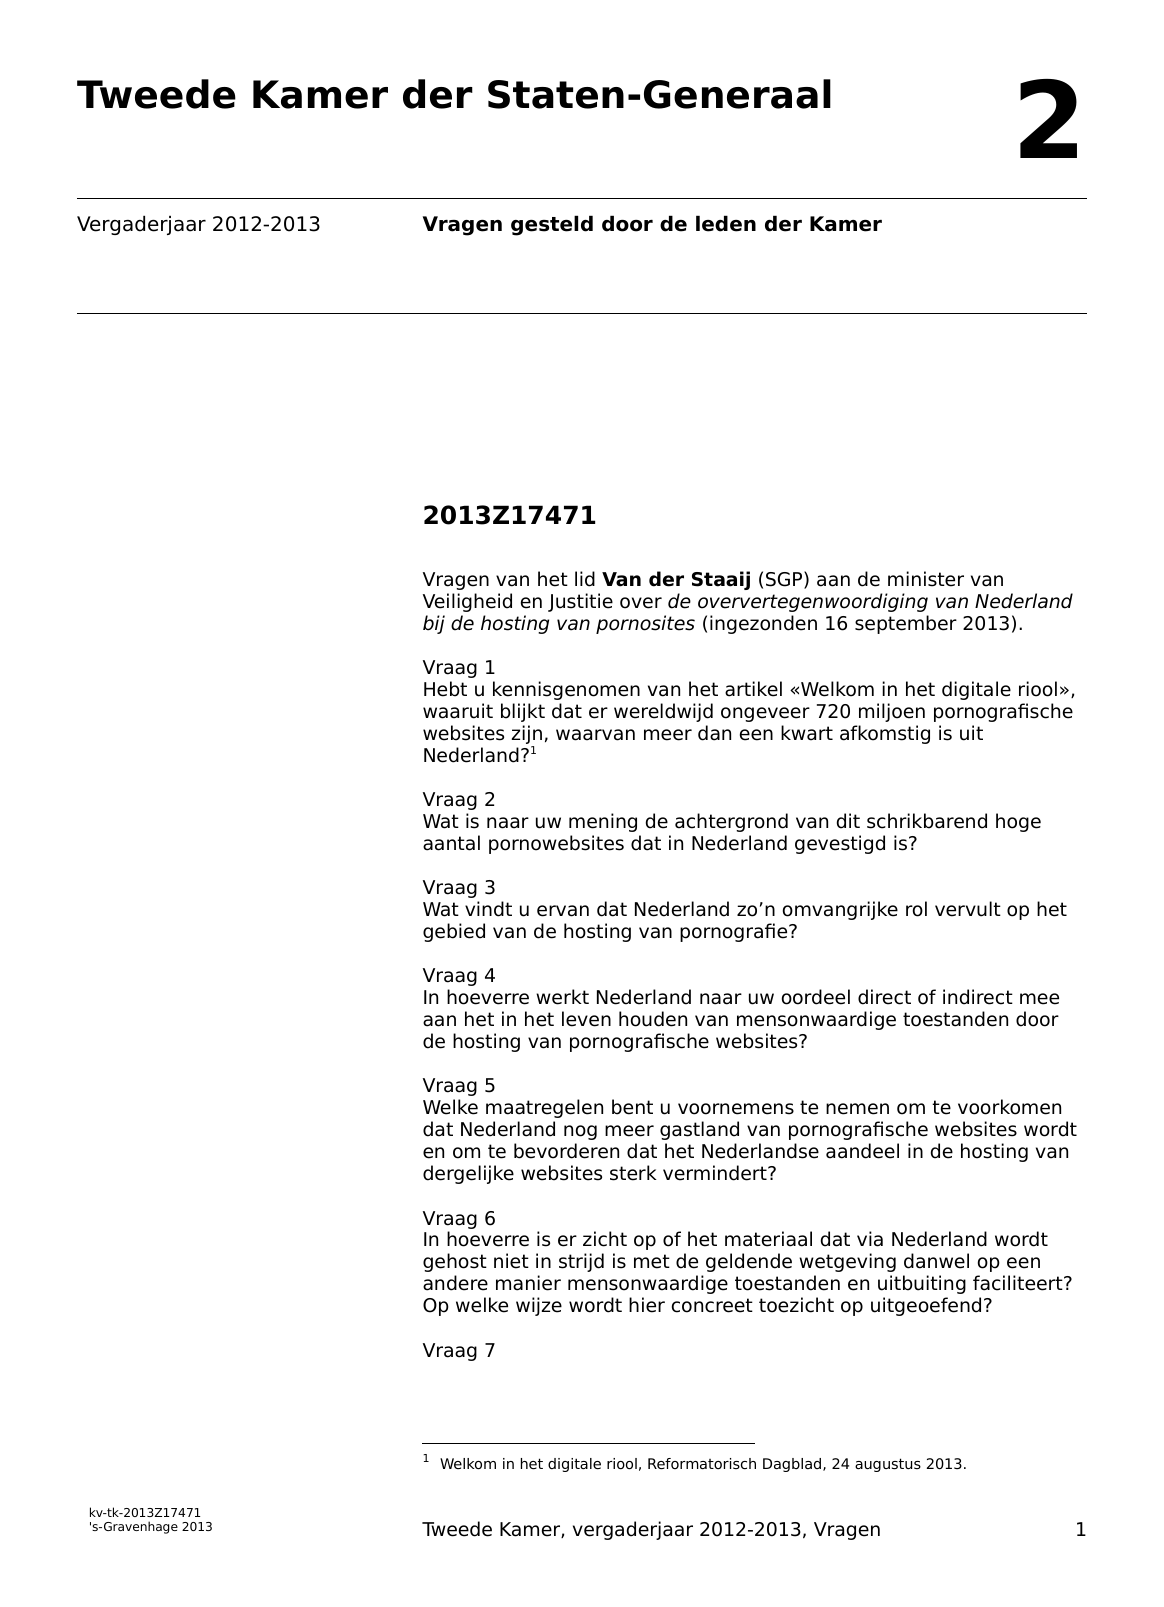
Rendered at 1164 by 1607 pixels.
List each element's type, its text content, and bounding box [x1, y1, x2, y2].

text Welke maatregelen bent u voornemens te nemen om te voorkomen dat Nederland nog meer gastland van pornografische websites wordt en om te bevorderen dat het Nederlandse aandeel in de hosting van dergelijke websites sterk vermindert? [422, 1097, 1087, 1185]
text 2013Z17471 [422, 501, 1087, 531]
text kv-tk-2013Z17471 [88, 1506, 323, 1520]
text In hoeverre is er zicht op of het materiaal dat via Nederland wordt gehost niet in strijd is met de geldende wetgeving danwel op een andere manier mensonwaardige toestanden en uitbuiting faciliteert? Op welke wijze wordt hier concreet toezicht op uitgeoefend? [422, 1229, 1087, 1317]
text Vraag 4 [422, 965, 1087, 987]
table_header 2 [886, 59, 1087, 198]
text Vraag 7 [422, 1339, 1087, 1361]
text In hoeverre werkt Nederland naar uw oordeel direct of indirect mee aan het in het leven houden van mensonwaardige toestanden door de hosting van pornografische websites? [422, 987, 1087, 1053]
text Vraag 6 [422, 1207, 1087, 1229]
text Hebt u kennisgenomen van het artikel «Welkom in het digitale riool», waaruit blijkt dat er wereldwijd ongeveer 720 miljoen pornografische websites zijn, waarvan meer dan een kwart afkomstig is uit Nederland? [422, 679, 1087, 767]
table_cell Vragen gesteld door de leden der Kamer [422, 199, 1087, 313]
text Vraag 2 [422, 789, 1087, 811]
text Vraag 5 [422, 1075, 1087, 1097]
text Vraag 3 [422, 877, 1087, 899]
table_header Tweede Kamer der Staten-Generaal [77, 59, 886, 198]
table_cell Vergaderjaar 2012-2013 [77, 199, 422, 313]
text Vraag 1 [422, 657, 1087, 679]
text Wat is naar uw mening de achtergrond van dit schrikbarend hoge aantal pornowebsites dat in Nederland gevestigd is? [422, 811, 1087, 855]
text 's-Gravenhage 2013 [88, 1520, 323, 1534]
text Vragen van het lid Van der Staaij (SGP) aan de minister van Veiligheid en Justitie over de oververtegenwoordiging van Nederland bij de hosting van pornosites (ingezonden 16 september 2013). [422, 569, 1087, 635]
text Wat vindt u ervan dat Nederland zo’n omvangrijke rol vervult op het gebied van de hosting van pornografie? [422, 899, 1087, 943]
text Welkom in het digitale riool, Reformatorisch Dagblad, 24 augustus 2013. [422, 1452, 1087, 1474]
